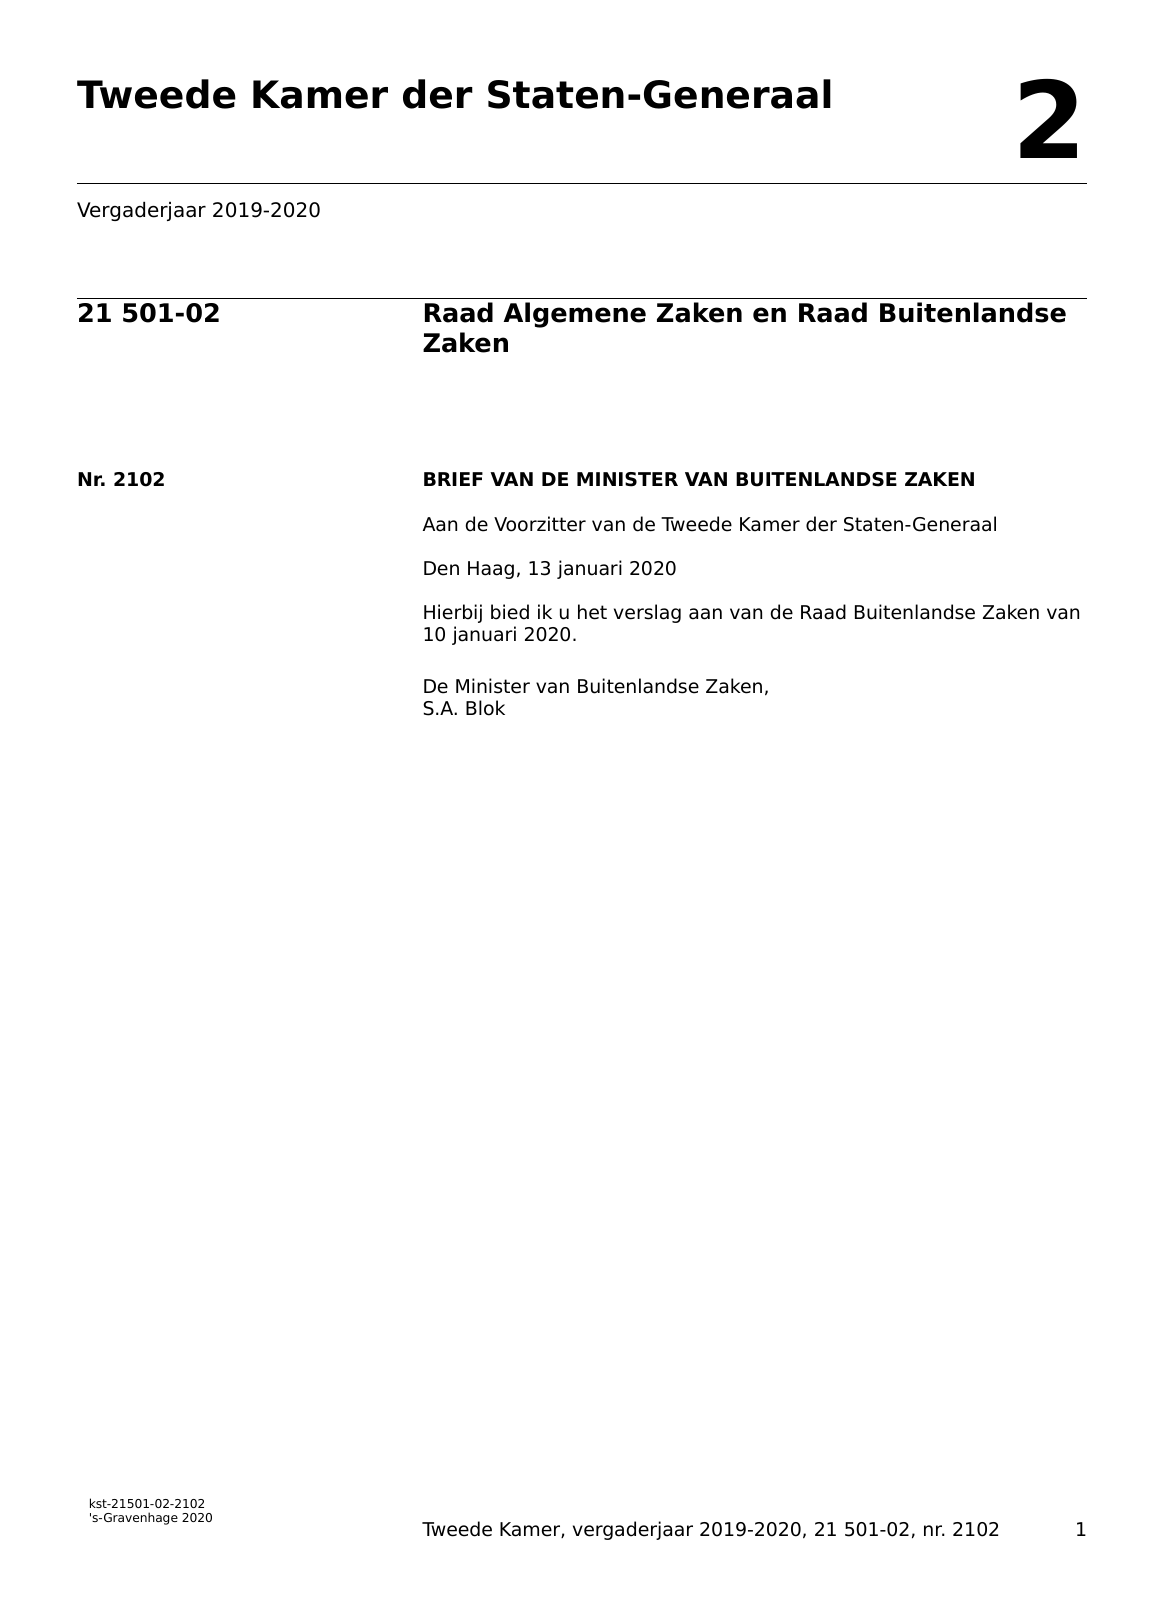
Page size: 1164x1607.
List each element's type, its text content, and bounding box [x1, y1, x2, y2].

subtitle 21 501-02 Raad Algemene Zaken en Raad Buitenlandse Zaken [77, 299, 1087, 358]
table_header 2 [886, 59, 1087, 183]
text Aan de Voorzitter van de Tweede Kamer der Staten-Generaal [422, 513, 1087, 536]
text 's-Gravenhage 2020 [88, 1511, 323, 1525]
text kst-21501-02-2102 [88, 1497, 323, 1511]
text De Minister van Buitenlandse Zaken, S.A. Blok [422, 676, 1087, 720]
table_cell Vergaderjaar 2019-2020 [77, 184, 1087, 298]
table_header Tweede Kamer der Staten-Generaal [77, 59, 886, 183]
text Hierbij bied ik u het verslag aan van de Raad Buitenlandse Zaken van 10 januari 2020. [422, 602, 1087, 646]
text Den Haag, 13 januari 2020 [422, 558, 1087, 580]
subtitle Nr. 2102 BRIEF VAN DE MINISTER VAN BUITENLANDSE ZAKEN [77, 469, 1087, 491]
